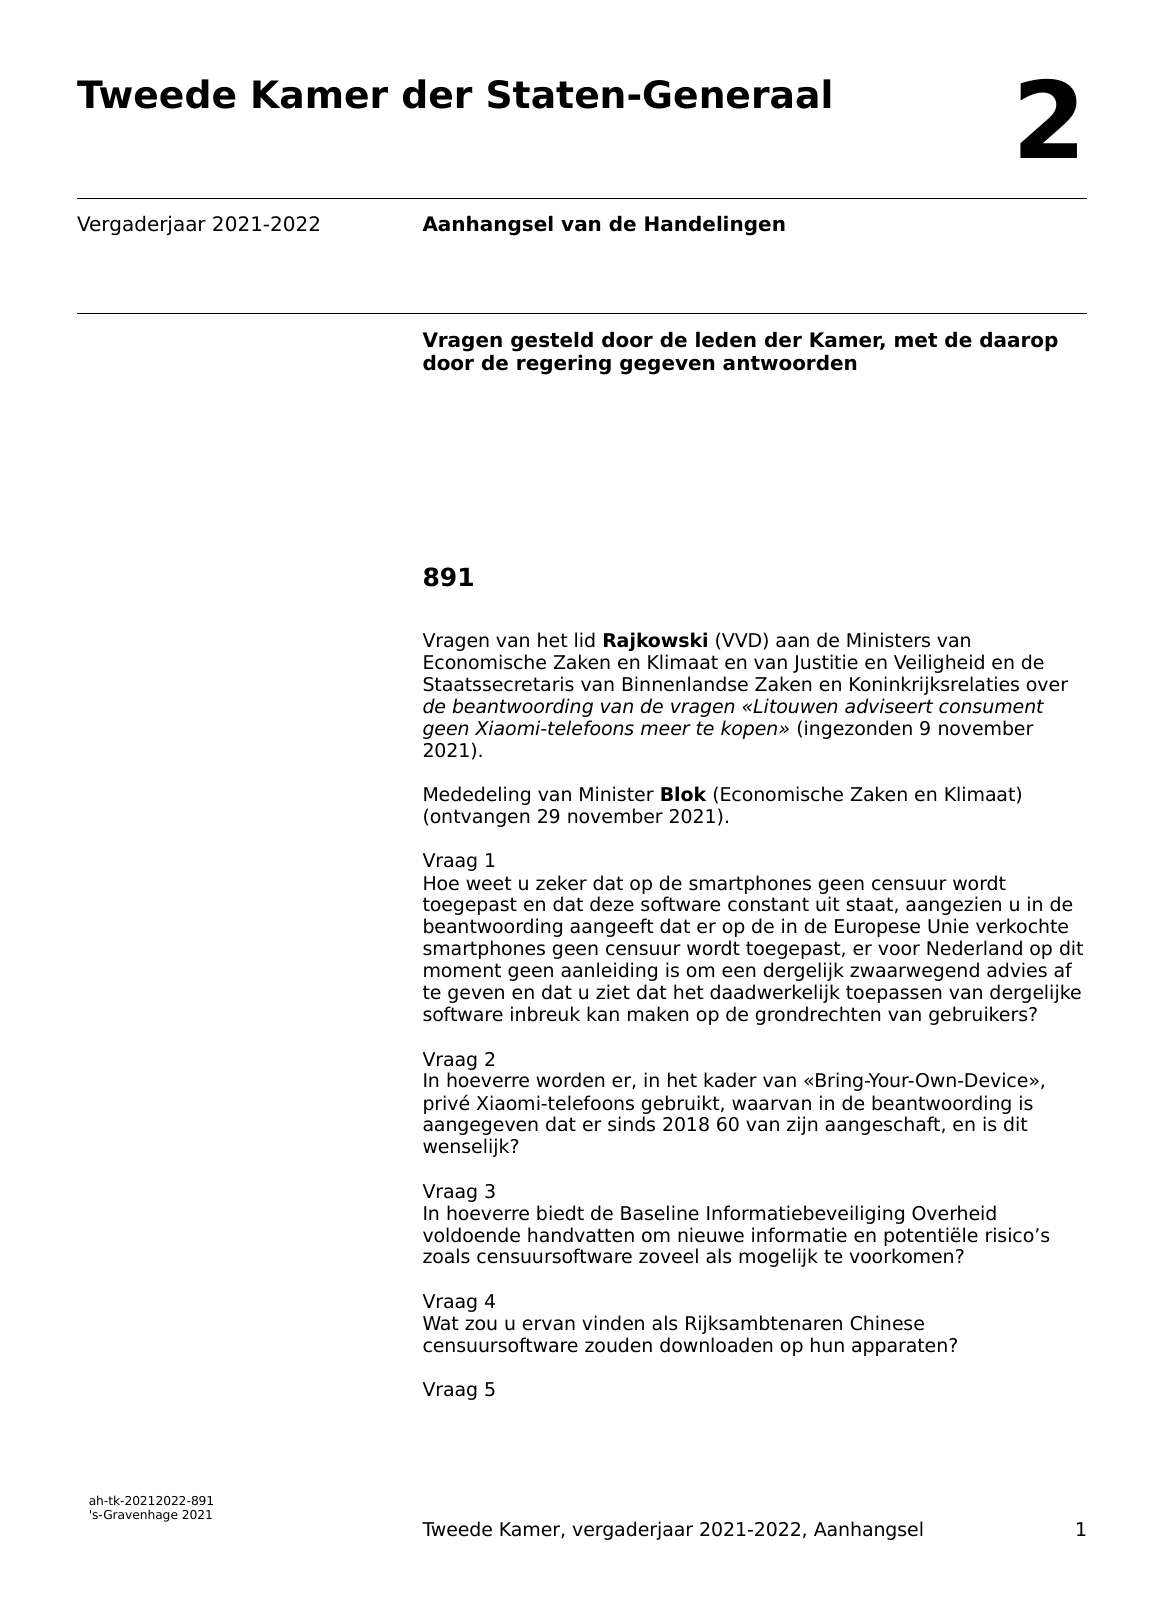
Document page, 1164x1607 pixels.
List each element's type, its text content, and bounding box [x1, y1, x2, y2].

table_cell [77, 314, 422, 375]
table_header Tweede Kamer der Staten-Generaal [77, 59, 886, 198]
text Vraag 1 [422, 850, 1087, 872]
text Vraag 4 [422, 1291, 1087, 1313]
text 891 [422, 563, 1087, 592]
text Vragen van het lid Rajkowski (VVD) aan de Ministers van Economische Zaken en Klimaat en van Justitie en Veiligheid en de Staatssecretaris van Binnenlandse Zaken en Koninkrijksrelaties over de beantwoording van de vragen «Litouwen adviseert consument geen Xiaomi-telefoons meer te kopen» (ingezonden 9 november 2021). [422, 630, 1087, 762]
table_cell Aanhangsel van de Handelingen [422, 199, 1087, 313]
text In hoeverre biedt de Baseline Informatiebeveiliging Overheid voldoende handvatten om nieuwe informatie en potentiële risico’s zoals censuursoftware zoveel als mogelijk te voorkomen? [422, 1202, 1087, 1268]
text ah-tk-20212022-891 [88, 1494, 323, 1508]
text In hoeverre worden er, in het kader van «Bring-Your-Own-Device», privé Xiaomi-telefoons gebruikt, waarvan in de beantwoording is aangegeven dat er sinds 2018 60 van zijn aangeschaft, en is dit wenselijk? [422, 1070, 1087, 1158]
text Vraag 3 [422, 1181, 1087, 1202]
table_cell Vergaderjaar 2021-2022 [77, 199, 422, 313]
table_cell Vragen gesteld door de leden der Kamer, met de daarop door de regering gegeven antwoorden [422, 314, 1087, 375]
text Mededeling van Minister Blok (Economische Zaken en Klimaat) (ontvangen 29 november 2021). [422, 784, 1087, 828]
text 's-Gravenhage 2021 [88, 1508, 323, 1522]
text Wat zou u ervan vinden als Rijksambtenaren Chinese censuursoftware zouden downloaden op hun apparaten? [422, 1313, 1087, 1357]
text Hoe weet u zeker dat op de smartphones geen censuur wordt toegepast en dat deze software constant uit staat, aangezien u in de beantwoording aangeeft dat er op de in de Europese Unie verkochte smartphones geen censuur wordt toegepast, er voor Nederland op dit moment geen aanleiding is om een dergelijk zwaarwegend advies af te geven en dat u ziet dat het daadwerkelijk toepassen van dergelijke software inbreuk kan maken op de grondrechten van gebruikers? [422, 872, 1087, 1026]
table_header 2 [886, 59, 1087, 198]
text Vraag 5 [422, 1379, 1087, 1401]
text Vraag 2 [422, 1048, 1087, 1070]
